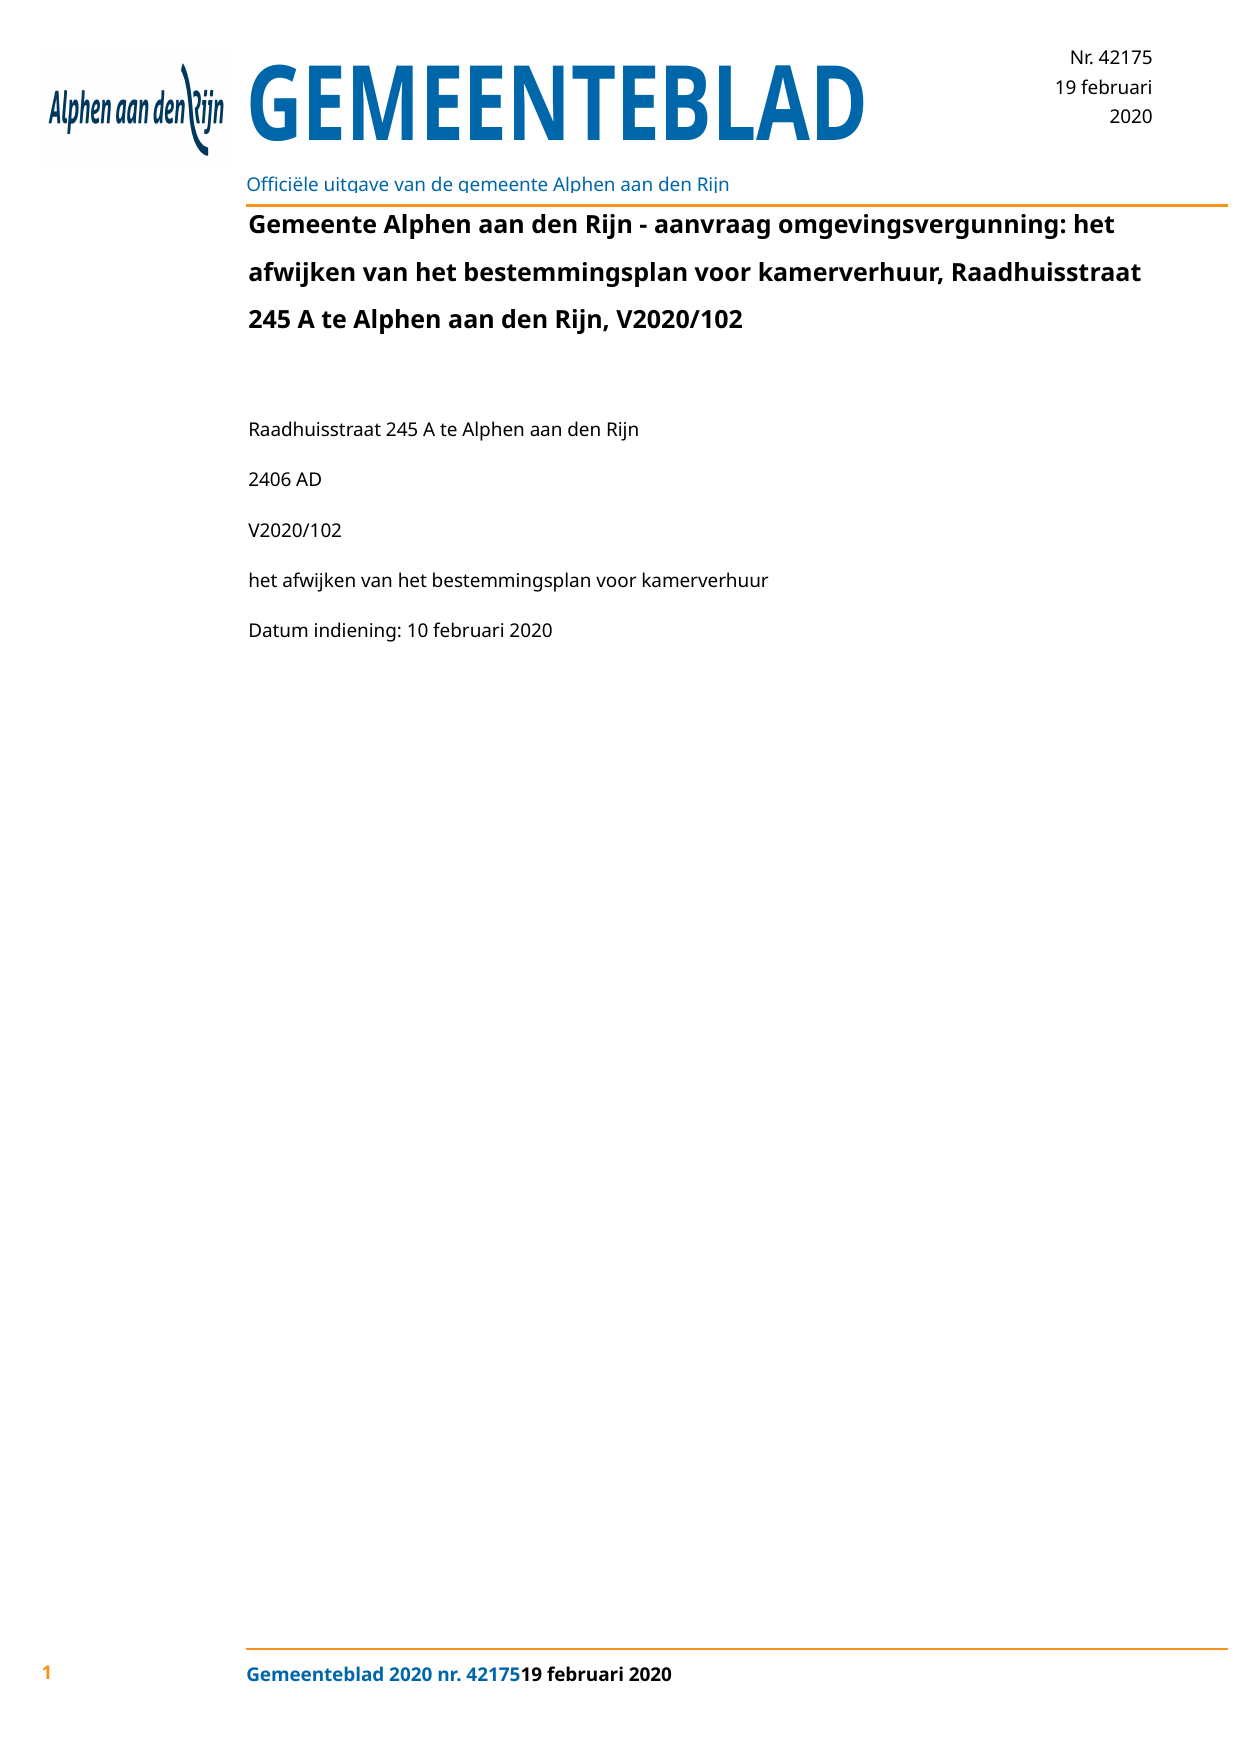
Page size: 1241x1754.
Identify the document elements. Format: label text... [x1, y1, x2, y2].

text V2020/102 [248, 517, 1152, 542]
text Raadhuisstraat 245 A te Alphen aan den Rijn [248, 416, 1152, 442]
text 2406 AD [248, 466, 1152, 492]
picture [41, 47, 231, 172]
text Gemeente Alphen aan den Rijn - aanvraag omgevingsvergunning: het afwijken van het bestemmingsplan voor kamerverhuur, Raadhuisstraat 245 A te Alphen aan den Rijn, V2020/102 [248, 207, 1152, 336]
text Datum indiening: 10 februari 2020 [248, 618, 1152, 643]
text het afwijken van het bestemmingsplan voor kamerverhuur [248, 567, 1152, 593]
